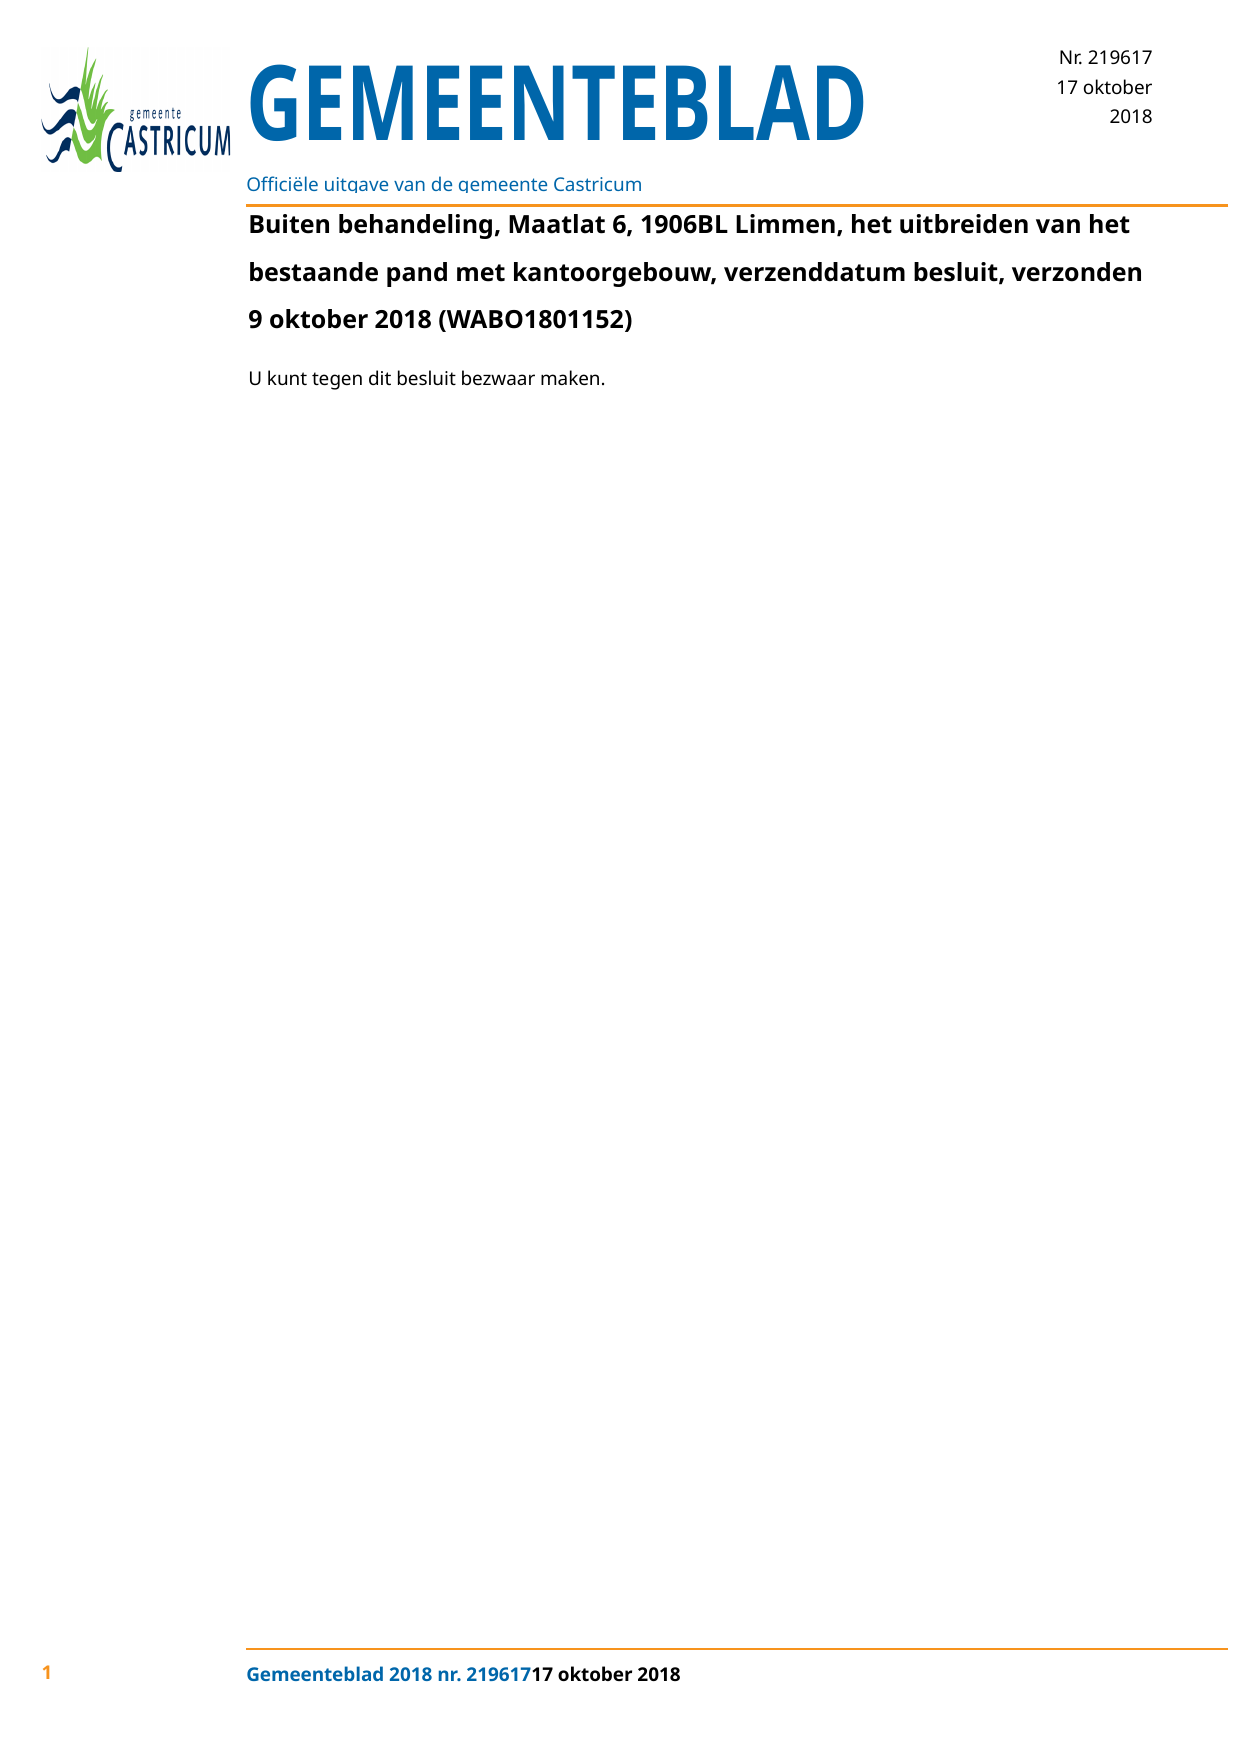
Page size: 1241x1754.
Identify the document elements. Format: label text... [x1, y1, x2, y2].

text U kunt tegen dit besluit bezwaar maken. [248, 366, 1152, 391]
picture [41, 47, 231, 172]
text Buiten behandeling, Maatlat 6, 1906BL Limmen, het uitbreiden van het bestaande pand met kantoorgebouw, verzenddatum besluit, verzonden 9 oktober 2018 (WABO1801152) [248, 207, 1152, 336]
